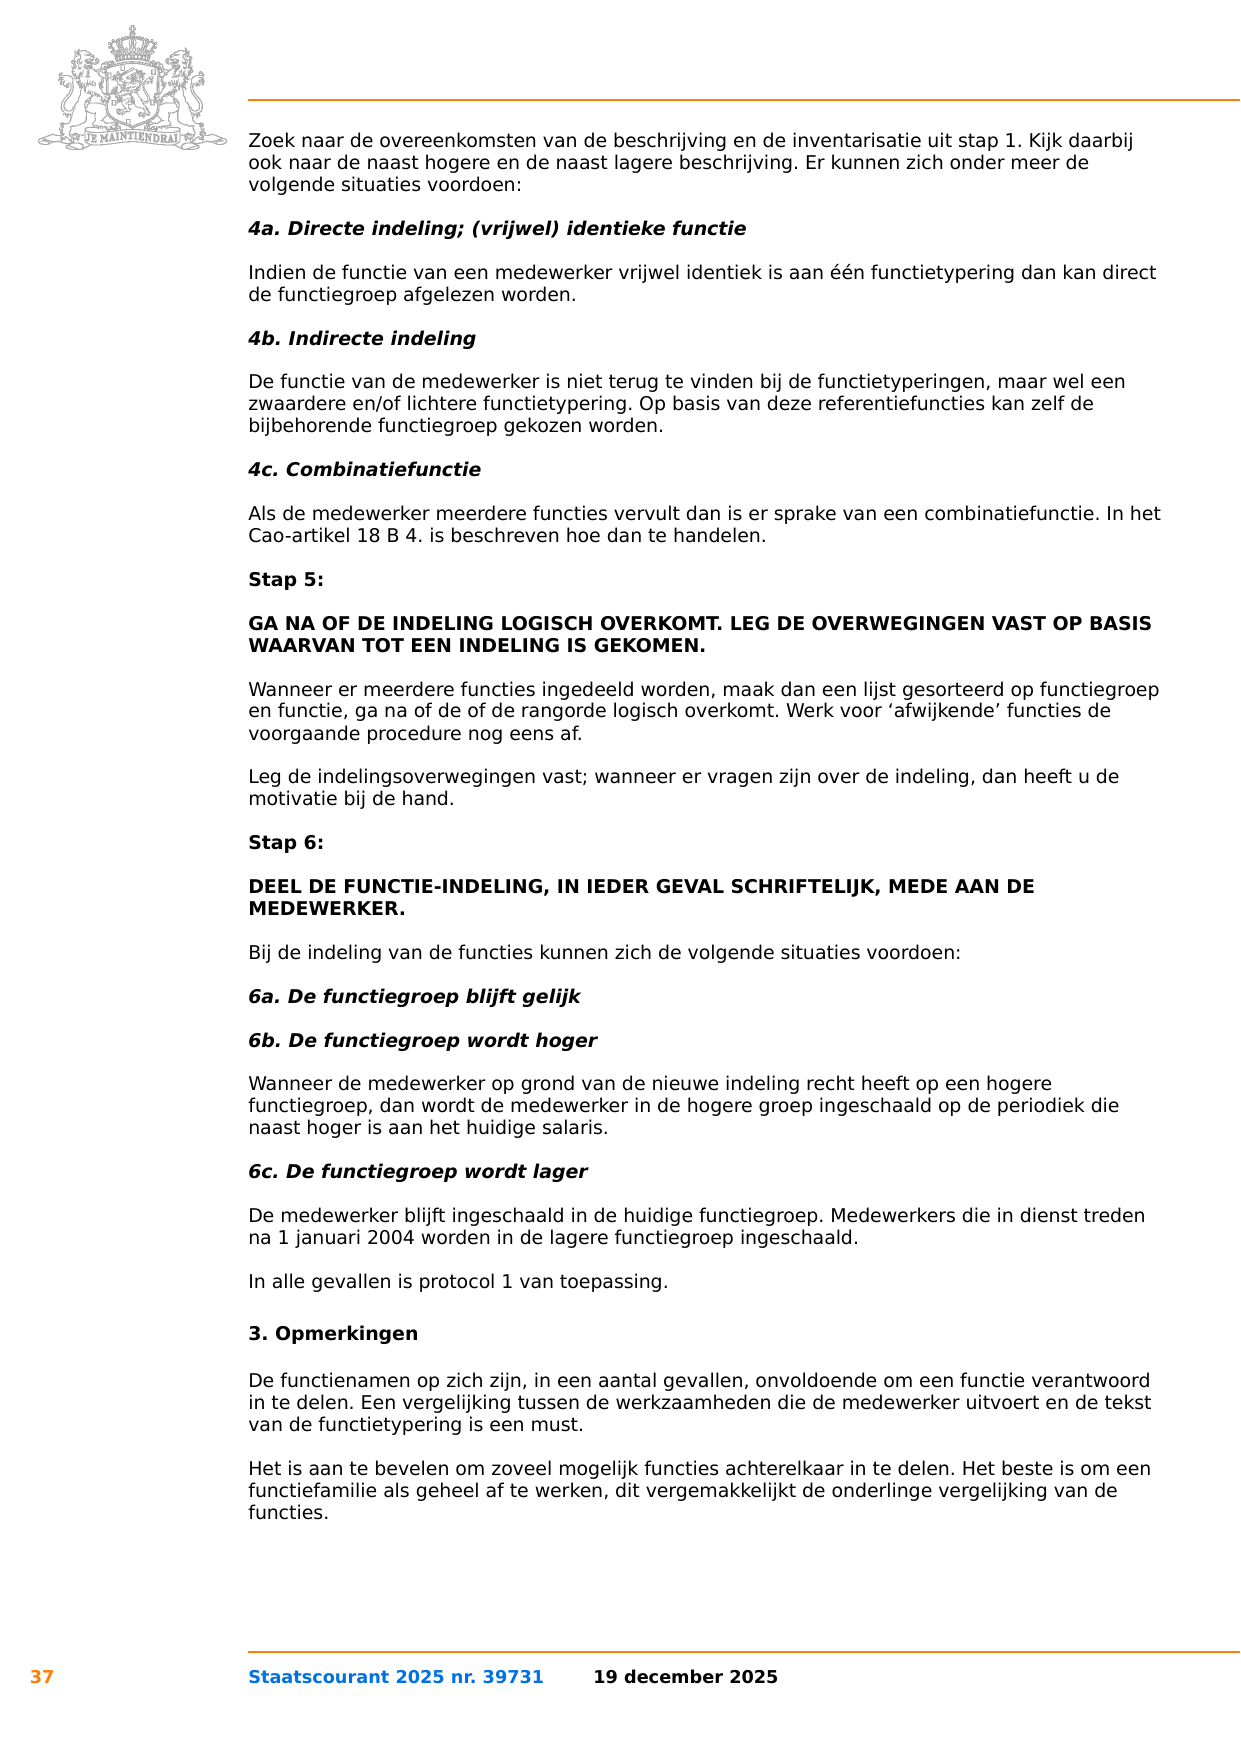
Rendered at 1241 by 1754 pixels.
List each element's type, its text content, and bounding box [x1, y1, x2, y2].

text Stap 6: [248, 832, 1163, 854]
text 4a. Directe indeling; (vrijwel) identieke functie [248, 218, 1163, 240]
text Indien de functie van een medewerker vrijwel identiek is aan één functietypering dan kan direct de functiegroep afgelezen worden. [248, 262, 1163, 306]
text Bij de indeling van de functies kunnen zich de volgende situaties voordoen: [248, 942, 1163, 964]
text 4c. Combinatiefunctie [248, 459, 1163, 481]
text Wanneer de medewerker op grond van de nieuwe indeling recht heeft op een hogere functiegroep, dan wordt de medewerker in de hogere groep ingeschaald op de periodiek die naast hoger is aan het huidige salaris. [248, 1073, 1163, 1139]
text De functienamen op zich zijn, in een aantal gevallen, onvoldoende om een functie verantwoord in te delen. Een vergelijking tussen de werkzaamheden die de medewerker uitvoert en de tekst van de functietypering is een must. [248, 1370, 1163, 1436]
text De medewerker blijft ingeschaald in de huidige functiegroep. Medewerkers die in dienst treden na 1 januari 2004 worden in de lagere functiegroep ingeschaald. [248, 1205, 1163, 1249]
text Zoek naar de overeenkomsten van de beschrijving en de inventarisatie uit stap 1. Kijk daarbij ook naar de naast hogere en de naast lagere beschrijving. Er kunnen zich onder meer de volgende situaties voordoen: [248, 130, 1163, 196]
text 6a. De functiegroep blijft gelijk [248, 986, 1163, 1008]
text Het is aan te bevelen om zoveel mogelijk functies achterelkaar in te delen. Het beste is om een functiefamilie als geheel af te werken, dit vergemakkelijkt de onderlinge vergelijking van de functies. [248, 1458, 1163, 1523]
picture [38, 25, 227, 150]
text DEEL DE FUNCTIE-INDELING, IN IEDER GEVAL SCHRIFTELIJK, MEDE AAN DE MEDEWERKER. [248, 876, 1163, 920]
text 6b. De functiegroep wordt hoger [248, 1029, 1163, 1051]
text 6c. De functiegroep wordt lager [248, 1161, 1163, 1183]
text De functie van de medewerker is niet terug te vinden bij de functietyperingen, maar wel een zwaardere en/of lichtere functietypering. Op basis van deze referentiefuncties kan zelf de bijbehorende functiegroep gekozen worden. [248, 371, 1163, 437]
text Wanneer er meerdere functies ingedeeld worden, maak dan een lijst gesorteerd op functiegroep en functie, ga na of de of de rangorde logisch overkomt. Werk voor ‘afwijkende’ functies de voorgaande procedure nog eens af. [248, 678, 1163, 744]
subtitle 3. Opmerkingen [248, 1323, 1163, 1345]
text 4b. Indirecte indeling [248, 327, 1163, 349]
text GA NA OF DE INDELING LOGISCH OVERKOMT. LEG DE OVERWEGINGEN VAST OP BASIS WAARVAN TOT EEN INDELING IS GEKOMEN. [248, 613, 1163, 657]
text Leg de indelingsoverwegingen vast; wanneer er vragen zijn over de indeling, dan heeft u de motivatie bij de hand. [248, 766, 1163, 810]
text Stap 5: [248, 569, 1163, 591]
text Als de medewerker meerdere functies vervult dan is er sprake van een combinatiefunctie. In het Cao-artikel 18 B 4. is beschreven hoe dan te handelen. [248, 503, 1163, 547]
text In alle gevallen is protocol 1 van toepassing. [248, 1271, 1163, 1293]
